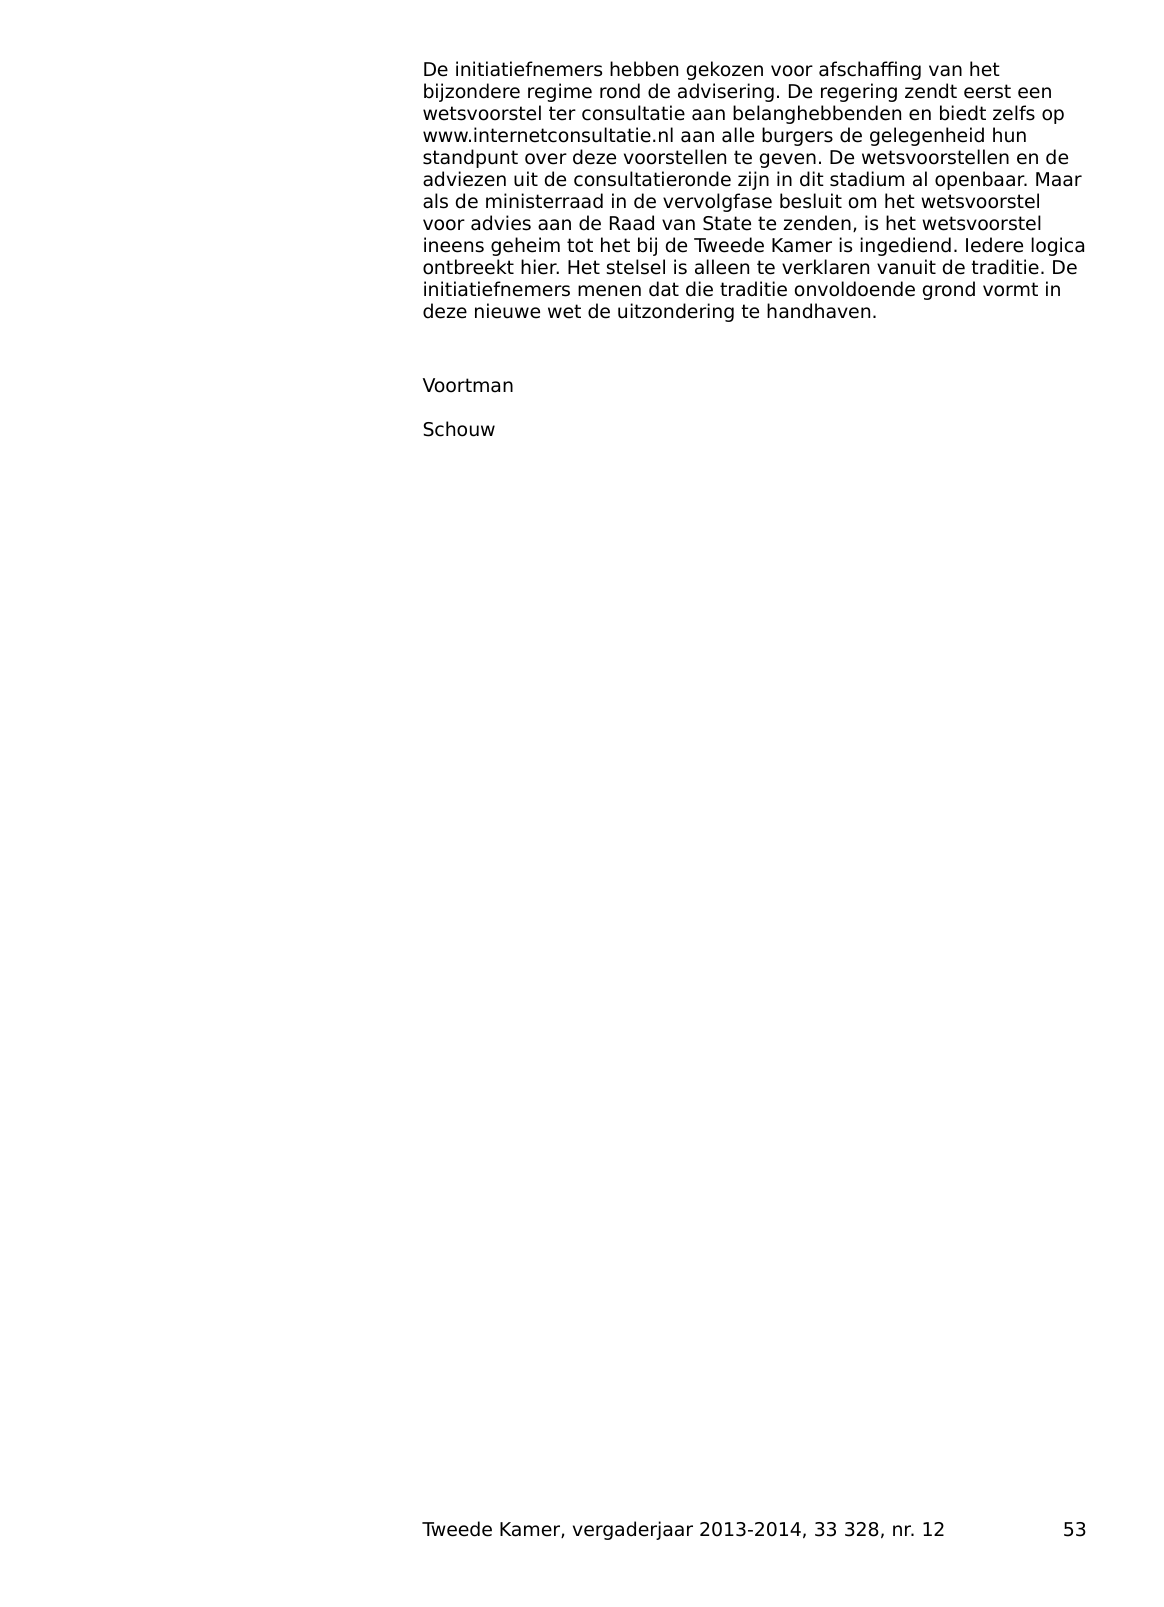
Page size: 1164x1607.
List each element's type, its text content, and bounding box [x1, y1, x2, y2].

text De initiatiefnemers hebben gekozen voor afschaffing van het bijzondere regime rond de advisering. De regering zendt eerst een wetsvoorstel ter consultatie aan belanghebbenden en biedt zelfs op www.internetconsultatie.nl aan alle burgers de gelegenheid hun standpunt over deze voorstellen te geven. De wetsvoorstellen en de adviezen uit de consultatieronde zijn in dit stadium al openbaar. Maar als de ministerraad in de vervolgfase besluit om het wetsvoorstel voor advies aan de Raad van State te zenden, is het wetsvoorstel ineens geheim tot het bij de Tweede Kamer is ingediend. Iedere logica ontbreekt hier. Het stelsel is alleen te verklaren vanuit de traditie. De initiatiefnemers menen dat die traditie onvoldoende grond vormt in deze nieuwe wet de uitzondering te handhaven. [422, 59, 1087, 323]
text Voortman Schouw [422, 353, 1087, 441]
